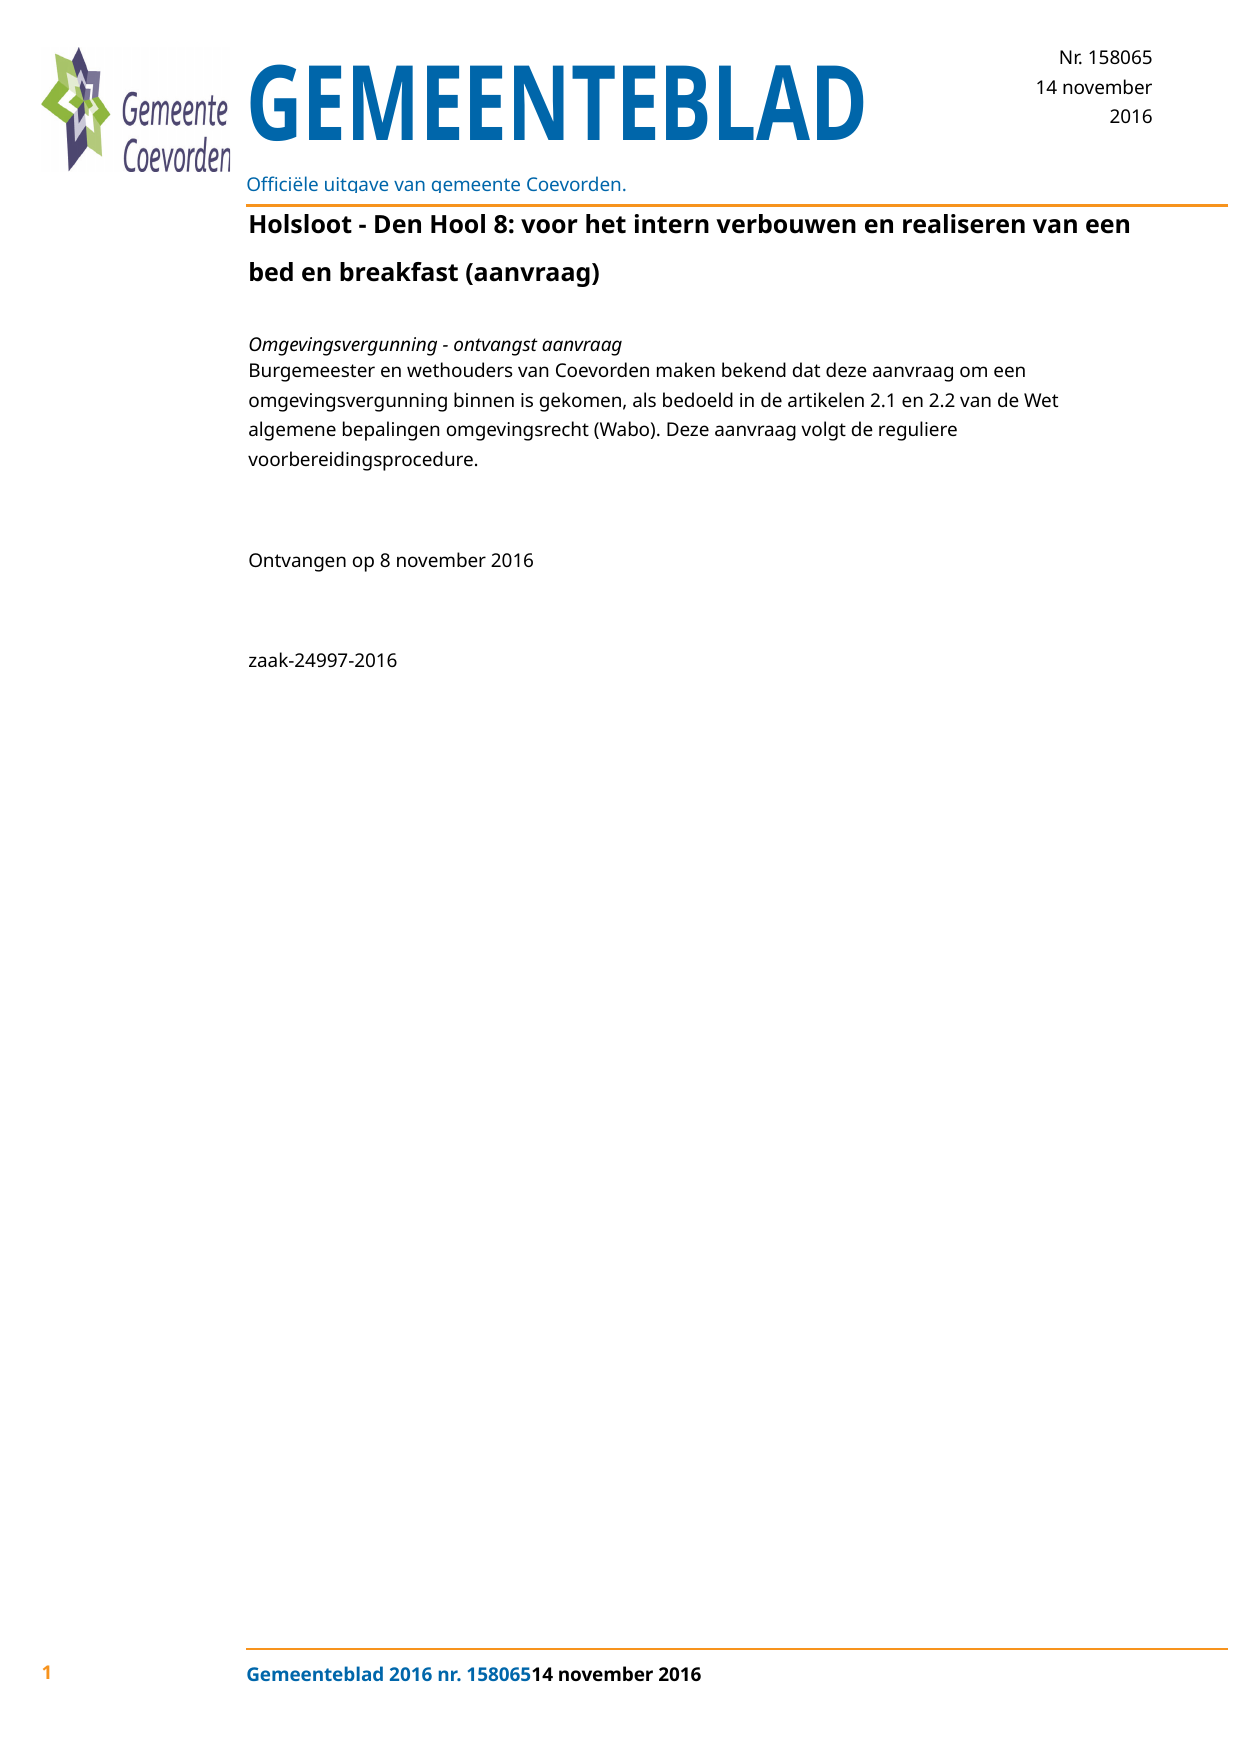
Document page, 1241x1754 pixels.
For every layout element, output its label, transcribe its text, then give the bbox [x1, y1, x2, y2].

text zaak-24997-2016 [248, 648, 1152, 673]
text Ontvangen op 8 november 2016 [248, 547, 1152, 572]
picture [41, 47, 231, 172]
text Holsloot - Den Hool 8: voor het intern verbouwen en realiseren van een bed en breakfast (aanvraag) [248, 207, 1152, 288]
text Burgemeester en wethouders van Coevorden maken bekend dat deze aanvraag om een omgevingsvergunning binnen is gekomen, als bedoeld in de artikelen 2.1 en 2.2 van de Wet algemene bepalingen omgevingsrecht (Wabo). Deze aanvraag volgt de reguliere voorbereidingsprocedure. [248, 357, 1152, 472]
text Omgevingsvergunning - ontvangst aanvraag [248, 331, 1152, 357]
